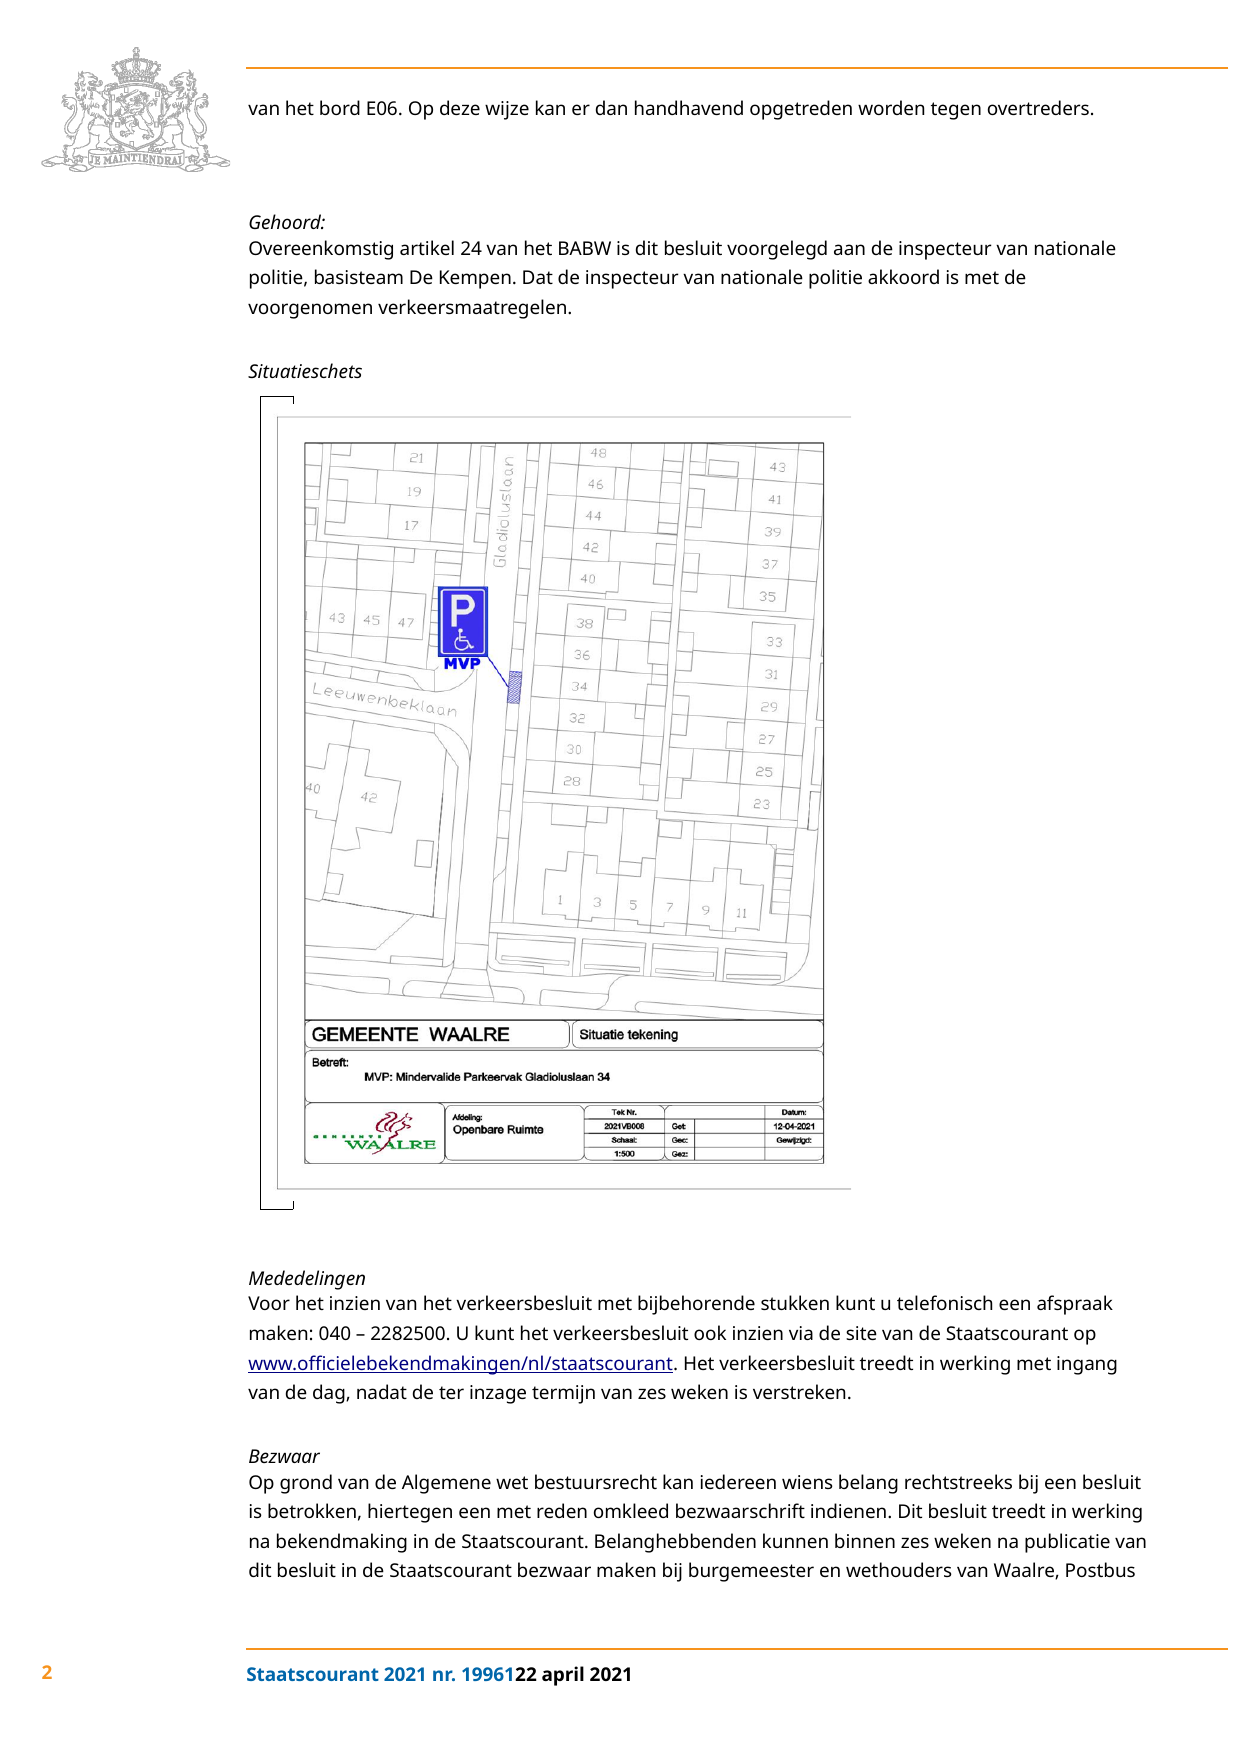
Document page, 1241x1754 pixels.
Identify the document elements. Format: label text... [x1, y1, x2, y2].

text Voor het inzien van het verkeersbesluit met bijbehorende stukken kunt u telefonisch een afspraak maken: 040 – 2282500. U kunt het verkeersbesluit ook inzien via de site van de Staatscourant op www.officielebekendmakingen/nl/staatscourant. Het verkeersbesluit treedt in werking met ingang van de dag, nadat de ter inzage termijn van zes weken is verstreken. [248, 1291, 1152, 1405]
text van het bord E06. Op deze wijze kan er dan handhavend opgetreden worden tegen overtreders. [248, 95, 1152, 121]
text Overeenkomstig artikel 24 van het BABW is dit besluit voorgelegd aan de inspecteur van nationale politie, basisteam De Kempen. Dat de inspecteur van nationale politie akkoord is met de voorgenomen verkeersmaatregelen. [248, 235, 1152, 320]
text Op grond van de Algemene wet bestuursrecht kan iedereen wiens belang rechtstreeks bij een besluit is betrokken, hiertegen een met reden omkleed bezwaarschrift indienen. Dit besluit treedt in werking na bekendmaking in de Staatscourant. Belanghebbenden kunnen binnen zes weken na publicatie van dit besluit in de Staatscourant bezwaar maken bij burgemeester en wethouders van Waalre, Postbus [248, 1469, 1152, 1583]
text Gehoord: [248, 209, 1152, 235]
text Situatieschets [248, 358, 1152, 384]
text Bezwaar [248, 1443, 1152, 1469]
picture [268, 404, 860, 1201]
text Mededelingen [248, 1265, 1152, 1291]
picture [41, 47, 231, 172]
